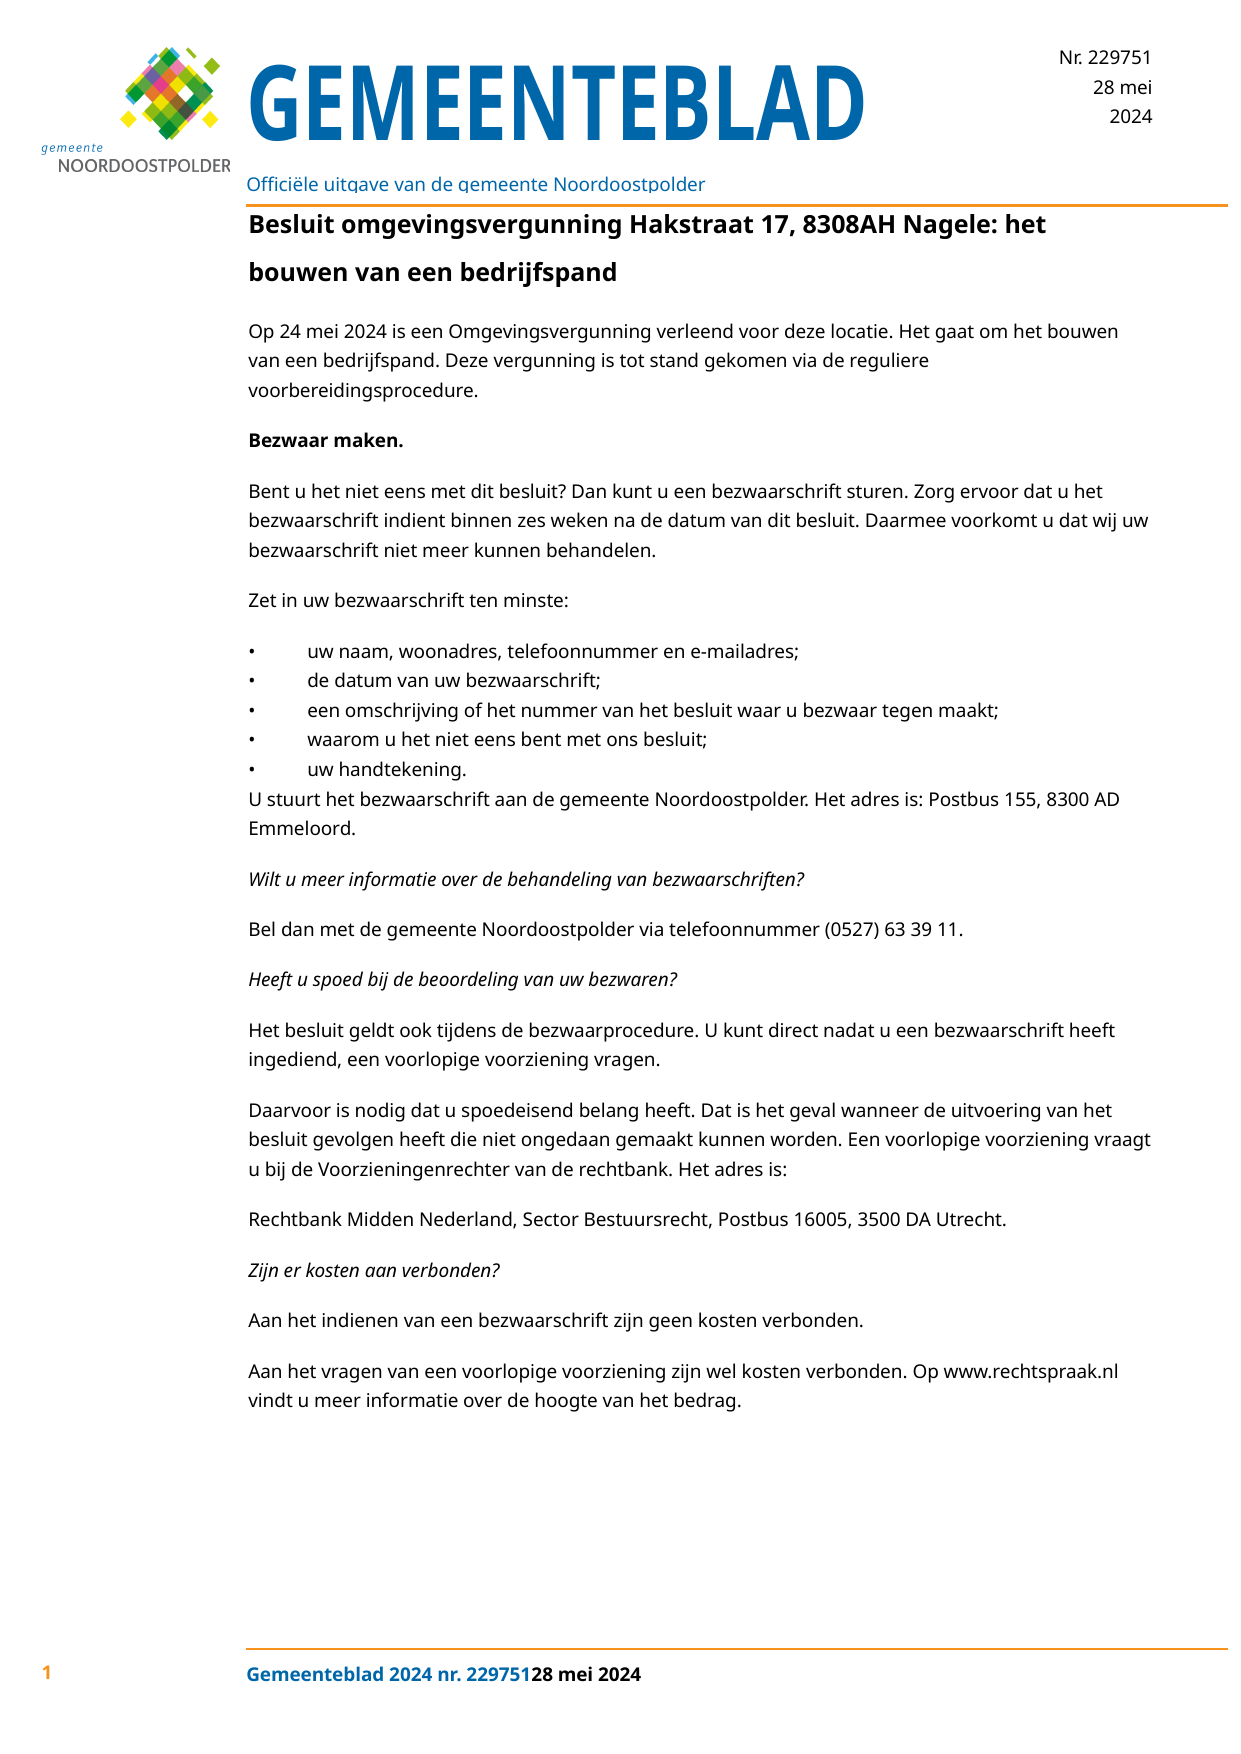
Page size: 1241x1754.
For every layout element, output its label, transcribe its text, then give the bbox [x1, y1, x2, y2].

text Bezwaar maken. [248, 427, 1152, 453]
text Zijn er kosten aan verbonden? [248, 1257, 1152, 1283]
text Daarvoor is nodig dat u spoedeisend belang heeft. Dat is het geval wanneer de uitvoering van het besluit gevolgen heeft die niet ongedaan gemaakt kunnen worden. Een voorlopige voorziening vraagt u bij de Voorzieningenrechter van de rechtbank. Het adres is: [248, 1097, 1152, 1182]
text Op 24 mei 2024 is een Omgevingsvergunning verleend voor deze locatie. Het gaat om het bouwen van een bedrijfspand. Deze vergunning is tot stand gekomen via de reguliere voorbereidingsprocedure. [248, 318, 1152, 403]
list uw naam, woonadres, telefoonnummer en e-mailadres; [248, 638, 1152, 664]
text Rechtbank Midden Nederland, Sector Bestuursrecht, Postbus 16005, 3500 DA Utrecht. [248, 1207, 1152, 1232]
text Aan het vragen van een voorlopige voorziening zijn wel kosten verbonden. Op www.rechtspraak.nl vindt u meer informatie over de hoogte van het bedrag. [248, 1358, 1152, 1413]
list uw handtekening. [248, 756, 1152, 782]
list waarom u het niet eens bent met ons besluit; [248, 727, 1152, 752]
text Aan het indienen van een bezwaarschrift zijn geen kosten verbonden. [248, 1307, 1152, 1333]
text Besluit omgevingsvergunning Hakstraat 17, 8308AH Nagele: het bouwen van een bedrijfspand [248, 207, 1152, 288]
text Heeft u spoed bij de beoordeling van uw bezwaren? [248, 967, 1152, 992]
text Wilt u meer informatie over de behandeling van bezwaarschriften? [248, 866, 1152, 892]
text Bel dan met de gemeente Noordoostpolder via telefoonnummer (0527) 63 39 11. [248, 916, 1152, 942]
list een omschrijving of het nummer van het besluit waar u bezwaar tegen maakt; [248, 697, 1152, 723]
list de datum van uw bezwaarschrift; [248, 667, 1152, 693]
text Bent u het niet eens met dit besluit? Dan kunt u een bezwaarschrift sturen. Zorg ervoor dat u het bezwaarschrift indient binnen zes weken na de datum van dit besluit. Daarmee voorkomt u dat wij uw bezwaarschrift niet meer kunnen behandelen. [248, 478, 1152, 563]
picture [41, 47, 231, 172]
text Zet in uw bezwaarschrift ten minste: [248, 587, 1152, 613]
text U stuurt het bezwaarschrift aan de gemeente Noordoostpolder. Het adres is: Postbus 155, 8300 AD Emmeloord. [248, 786, 1152, 841]
text Het besluit geldt ook tijdens de bezwaarprocedure. U kunt direct nadat u een bezwaarschrift heeft ingediend, een voorlopige voorziening vragen. [248, 1017, 1152, 1072]
